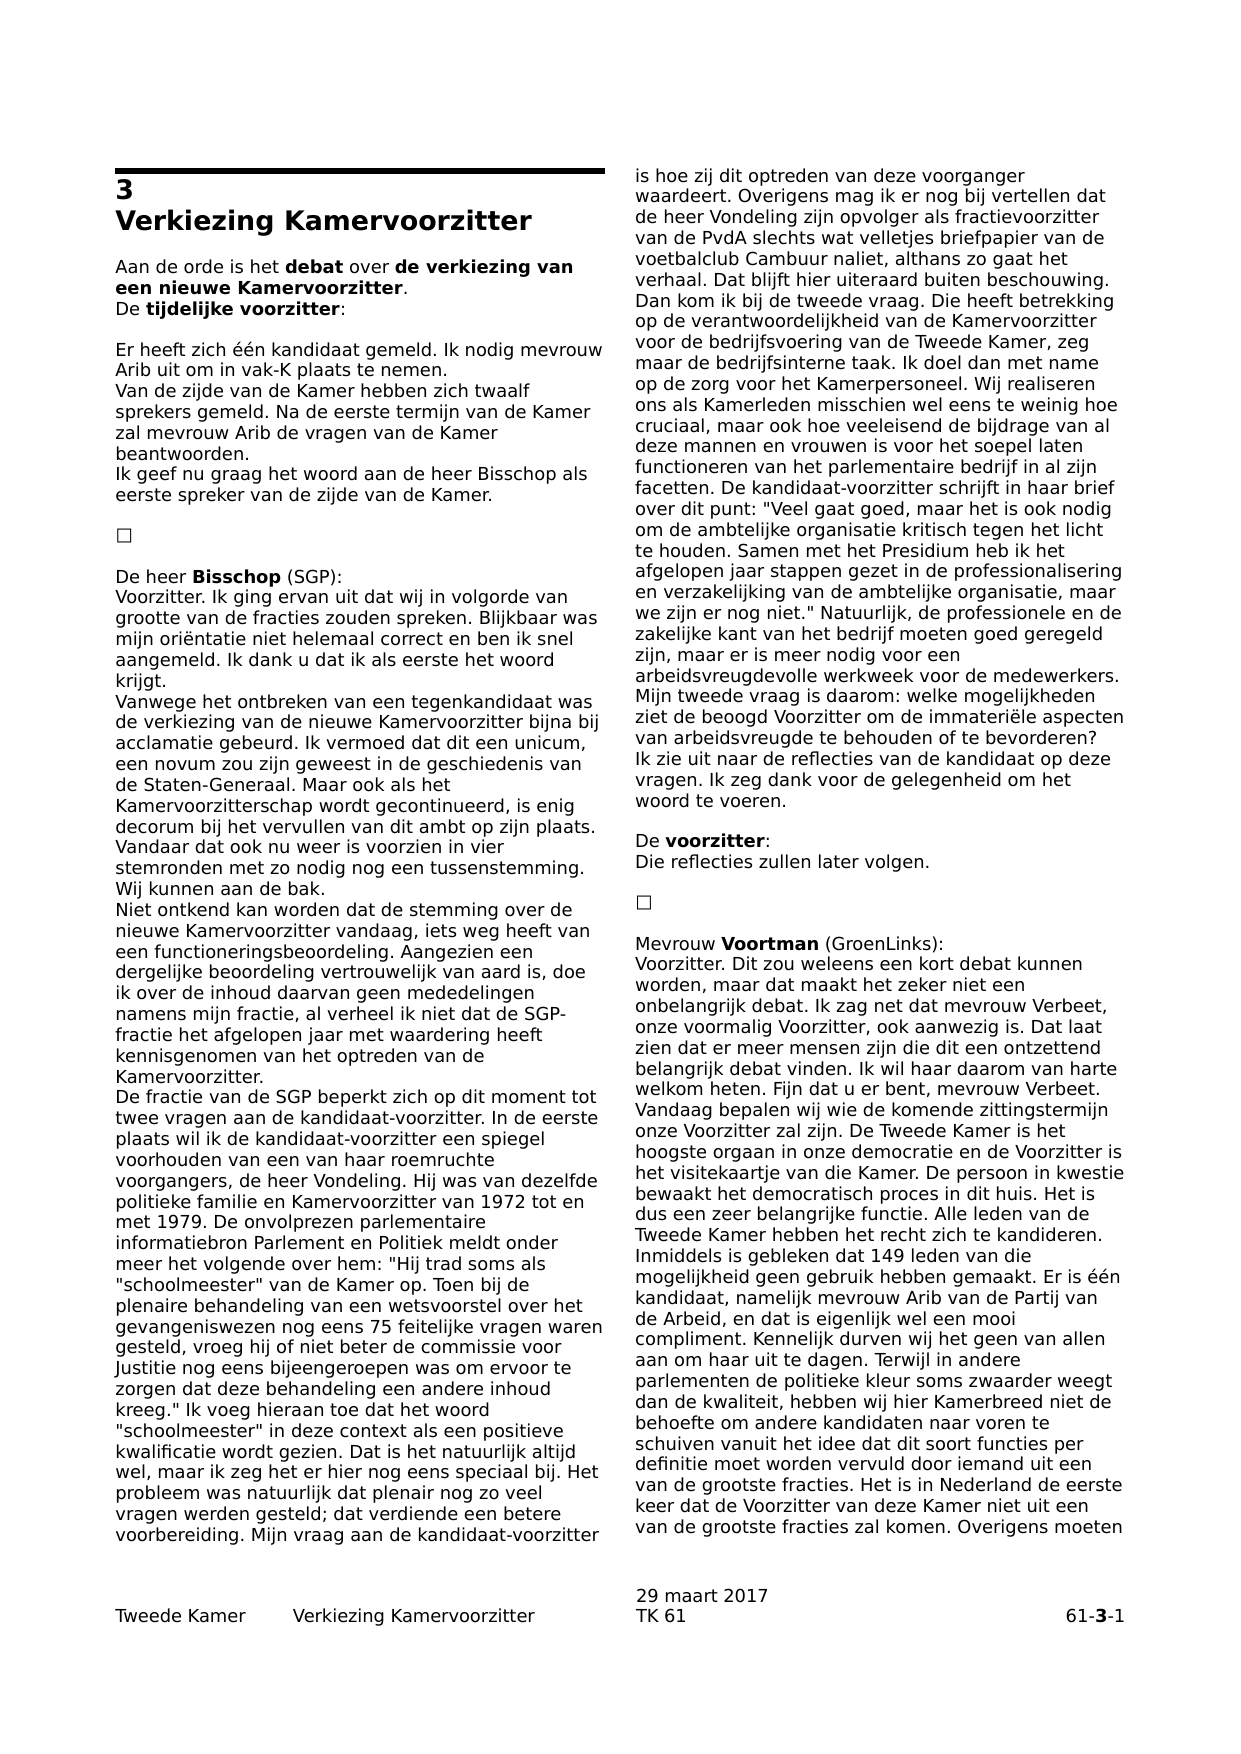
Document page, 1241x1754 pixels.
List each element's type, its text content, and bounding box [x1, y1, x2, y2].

text Voorzitter. Ik ging ervan uit dat wij in volgorde van grootte van de fracties zouden spreken. Blijkbaar was mijn oriëntatie niet helemaal correct en ben ik snel aangemeld. Ik dank u dat ik als eerste het woord krijgt. [115, 587, 605, 691]
text Die reflecties zullen later volgen. [635, 852, 1125, 873]
text is hoe zij dit optreden van deze voorganger waardeert. Overigens mag ik er nog bij vertellen dat de heer Vondeling zijn opvolger als fractievoorzitter van de PvdA slechts wat velletjes briefpapier van de voetbalclub Cambuur naliet, althans zo gaat het verhaal. Dat blijft hier uiteraard buiten beschouwing. [635, 165, 1125, 290]
text Ik zie uit naar de reflecties van de kandidaat op deze vragen. Ik zeg dank voor de gelegenheid om het woord te voeren. [635, 749, 1125, 811]
text Aan de orde is het debat over de verkiezing van een nieuwe Kamervoorzitter. [115, 257, 605, 298]
text Vanwege het ontbreken van een tegenkandidaat was de verkiezing van de nieuwe Kamervoorzitter bijna bij acclamatie gebeurd. Ik vermoed dat dit een unicum, een novum zou zijn geweest in de geschiedenis van de Staten-Generaal. Maar ook als het Kamervoorzitterschap wordt gecontinueerd, is enig decorum bij het vervullen van dit ambt op zijn plaats. Vandaar dat ook nu weer is voorzien in vier stemronden met zo nodig nog een tussenstemming. Wij kunnen aan de bak. [115, 691, 605, 900]
text Dan kom ik bij de tweede vraag. Die heeft betrekking op de verantwoordelijkheid van de Kamervoorzitter voor de bedrijfsvoering van de Tweede Kamer, zeg maar de bedrijfsinterne taak. Ik doel dan met name op de zorg voor het Kamerpersoneel. Wij realiseren ons als Kamerleden misschien wel eens te weinig hoe cruciaal, maar ook hoe veeleisend de bijdrage van al deze mannen en vrouwen is voor het soepel laten functioneren van het parlementaire bedrijf in al zijn facetten. De kandidaat-voorzitter schrijft in haar brief over dit punt: "Veel gaat goed, maar het is ook nodig om de ambtelijke organisatie kritisch tegen het licht te houden. Samen met het Presidium heb ik het afgelopen jaar stappen gezet in de professionalisering en verzakelijking van de ambtelijke organisatie, maar we zijn er nog niet." Natuurlijk, de professionele en de zakelijke kant van het bedrijf moeten goed geregeld zijn, maar er is meer nodig voor een arbeidsvreugdevolle werkweek voor de medewerkers. Mijn tweede vraag is daarom: welke mogelijkheden ziet de beoogd Voorzitter om de immateriële aspecten van arbeidsvreugde te behouden of te bevorderen? [635, 290, 1125, 749]
text De tijdelijke voorzitter: [115, 298, 605, 319]
title 3 Verkiezing Kamervoorzitter [115, 174, 605, 237]
text Vandaag bepalen wij wie de komende zittingstermijn onze Voorzitter zal zijn. De Tweede Kamer is het hoogste orgaan in onze democratie en de Voorzitter is het visitekaartje van die Kamer. De persoon in kwestie bewaakt het democratisch proces in dit huis. Het is dus een zeer belangrijke functie. Alle leden van de Tweede Kamer hebben het recht zich te kandideren. Inmiddels is gebleken dat 149 leden van die mogelijkheid geen gebruik hebben gemaakt. Er is één kandidaat, namelijk mevrouw Arib van de Partij van de Arbeid, en dat is eigenlijk wel een mooi compliment. Kennelijk durven wij het geen van allen aan om haar uit te dagen. Terwijl in andere parlementen de politieke kleur soms zwaarder weegt dan de kwaliteit, hebben wij hier Kamerbreed niet de behoefte om andere kandidaten naar voren te schuiven vanuit het idee dat dit soort functies per definitie moet worden vervuld door iemand uit een van de grootste fracties. Het is in Nederland de eerste keer dat de Voorzitter van deze Kamer niet uit een van de grootste fracties zal komen. Overigens moeten [635, 1100, 1125, 1537]
text Mevrouw Voortman (GroenLinks): [635, 933, 1125, 954]
text Voorzitter. Dit zou weleens een kort debat kunnen worden, maar dat maakt het zeker niet een onbelangrijk debat. Ik zag net dat mevrouw Verbeet, onze voormalig Voorzitter, ook aanwezig is. Dat laat zien dat er meer mensen zijn die dit een ontzettend belangrijk debat vinden. Ik wil haar daarom van harte welkom heten. Fijn dat u er bent, mevrouw Verbeet. [635, 954, 1125, 1100]
text De heer Bisschop (SGP): [115, 567, 605, 587]
text Niet ontkend kan worden dat de stemming over de nieuwe Kamervoorzitter vandaag, iets weg heeft van een functioneringsbeoordeling. Aangezien een dergelijke beoordeling vertrouwelijk van aard is, doe ik over de inhoud daarvan geen mededelingen namens mijn fractie, al verheel ik niet dat de SGP-fractie het afgelopen jaar met waardering heeft kennisgenomen van het optreden van de Kamervoorzitter. [115, 900, 605, 1087]
text Ik geef nu graag het woord aan de heer Bisschop als eerste spreker van de zijde van de Kamer. [115, 464, 605, 506]
text Van de zijde van de Kamer hebben zich twaalf sprekers gemeld. Na de eerste termijn van de Kamer zal mevrouw Arib de vragen van de Kamer beantwoorden. [115, 381, 605, 464]
text De fractie van de SGP beperkt zich op dit moment tot twee vragen aan de kandidaat-voorzitter. In de eerste plaats wil ik de kandidaat-voorzitter een spiegel voorhouden van een van haar roemruchte voorgangers, de heer Vondeling. Hij was van dezelfde politieke familie en Kamervoorzitter van 1972 tot en met 1979. De onvolprezen parlementaire informatiebron Parlement en Politiek meldt onder meer het volgende over hem: "Hij trad soms als "schoolmeester" van de Kamer op. Toen bij de plenaire behandeling van een wetsvoorstel over het gevangeniswezen nog eens 75 feitelijke vragen waren gesteld, vroeg hij of niet beter de commissie voor Justitie nog eens bijeengeroepen was om ervoor te zorgen dat deze behandeling een andere inhoud kreeg." Ik voeg hieraan toe dat het woord "schoolmeester" in deze context als een positieve kwalificatie wordt gezien. Dat is het natuurlijk altijd wel, maar ik zeg het er hier nog eens speciaal bij. Het probleem was natuurlijk dat plenair nog zo veel vragen werden gesteld; dat verdiende een betere voorbereiding. Mijn vraag aan de kandidaat-voorzitter [115, 1087, 605, 1546]
text ⬜ [115, 526, 605, 547]
text Er heeft zich één kandidaat gemeld. Ik nodig mevrouw Arib uit om in vak-K plaats te nemen. [115, 339, 605, 381]
text ⬜ [635, 893, 1125, 913]
text De voorzitter: [635, 831, 1125, 852]
